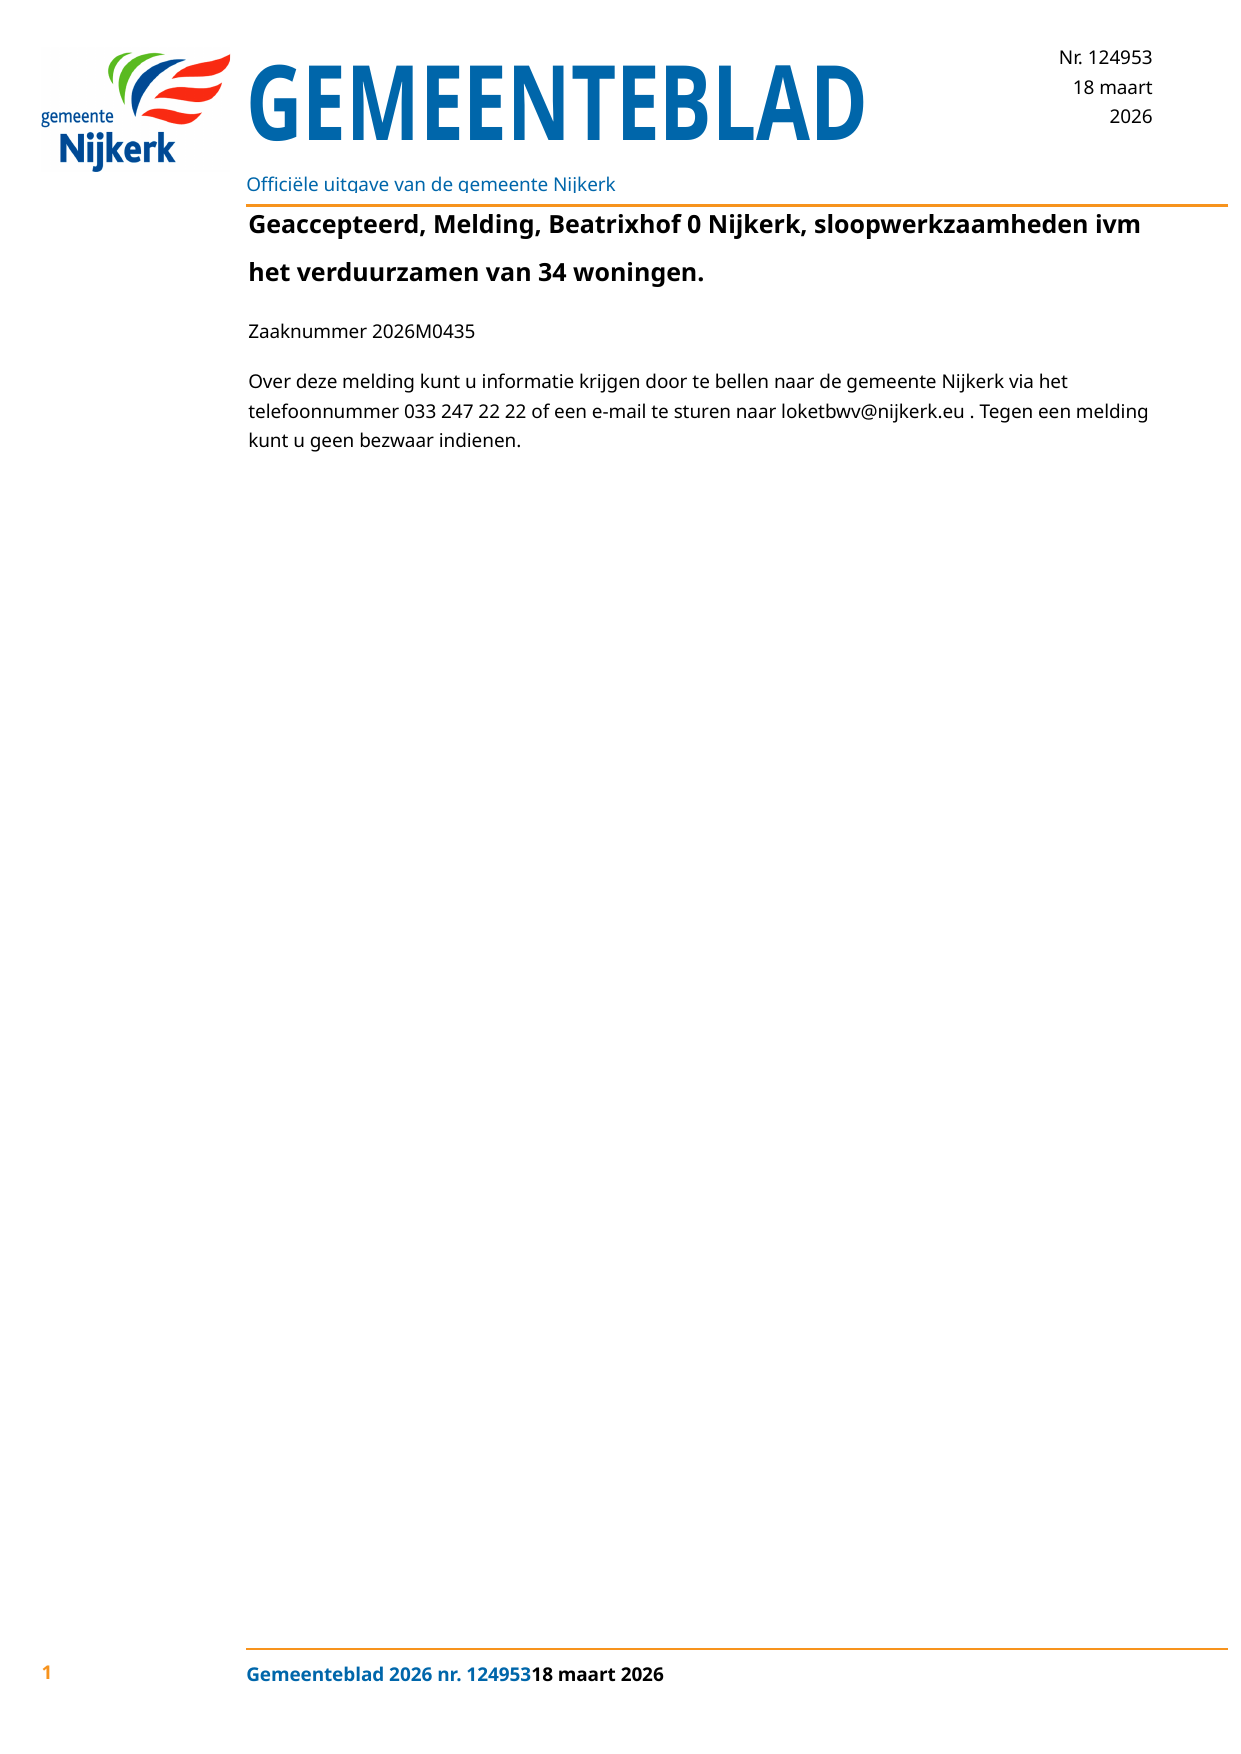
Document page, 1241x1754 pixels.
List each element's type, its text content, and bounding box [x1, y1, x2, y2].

picture [41, 47, 231, 172]
text Over deze melding kunt u informatie krijgen door te bellen naar de gemeente Nijkerk via het telefoonnummer 033 247 22 22 of een e-mail te sturen naar loketbwv@nijkerk.eu . Tegen een melding kunt u geen bezwaar indienen. [248, 368, 1152, 453]
text Zaaknummer 2026M0435 [248, 318, 1152, 344]
text Geaccepteerd, Melding, Beatrixhof 0 Nijkerk, sloopwerkzaamheden ivm het verduurzamen van 34 woningen. [248, 207, 1152, 288]
